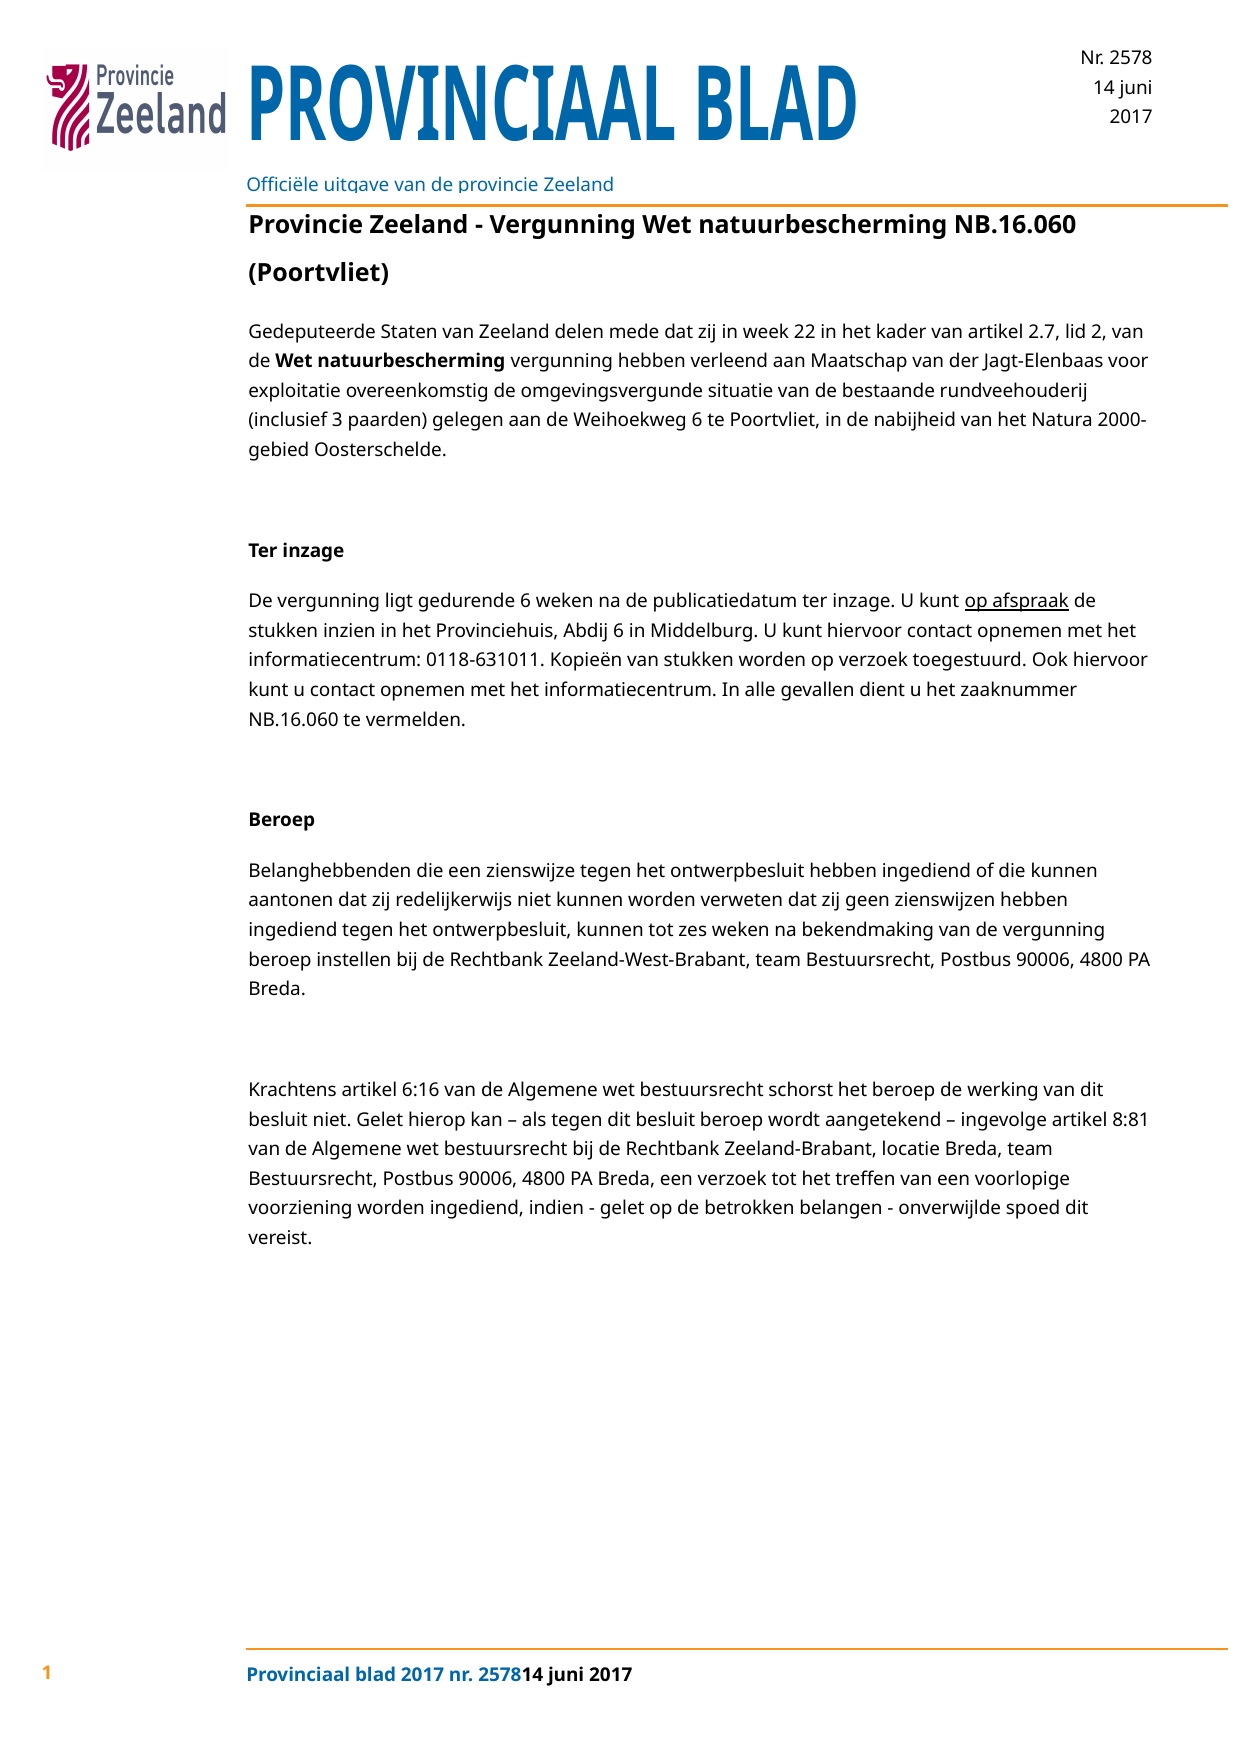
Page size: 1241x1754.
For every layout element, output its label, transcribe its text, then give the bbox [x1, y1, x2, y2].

text Krachtens artikel 6:16 van de Algemene wet bestuursrecht schorst het beroep de werking van dit besluit niet. Gelet hierop kan – als tegen dit besluit beroep wordt aangetekend – ingevolge artikel 8:81 van de Algemene wet bestuursrecht bij de Rechtbank Zeeland-Brabant, locatie Breda, team Bestuursrecht, Postbus 90006, 4800 PA Breda, een verzoek tot het treffen van een voorlopige voorziening worden ingediend, indien - gelet op de betrokken belangen - onverwijlde spoed dit vereist. [248, 1076, 1152, 1250]
text Ter inzage [248, 537, 1152, 563]
text Beroep [248, 807, 1152, 832]
text Provincie Zeeland - Vergunning Wet natuurbescherming NB.16.060 (Poortvliet) [248, 207, 1152, 288]
picture [41, 47, 231, 172]
text De vergunning ligt gedurende 6 weken na de publicatiedatum ter inzage. U kunt op afspraak de stukken inzien in het Provinciehuis, Abdij 6 in Middelburg. U kunt hiervoor contact opnemen met het informatiecentrum: 0118-631011. Kopieën van stukken worden op verzoek toegestuurd. Ook hiervoor kunt u contact opnemen met het informatiecentrum. In alle gevallen dient u het zaaknummer NB.16.060 te vermelden. [248, 587, 1152, 732]
text Gedeputeerde Staten van Zeeland delen mede dat zij in week 22 in het kader van artikel 2.7, lid 2, van de Wet natuurbescherming vergunning hebben verleend aan Maatschap van der Jagt-Elenbaas voor exploitatie overeenkomstig de omgevingsvergunde situatie van de bestaande rundveehouderij (inclusief 3 paarden) gelegen aan de Weihoekweg 6 te Poortvliet, in de nabijheid van het Natura 2000-gebied Oosterschelde. [248, 318, 1152, 462]
text Belanghebbenden die een zienswijze tegen het ontwerpbesluit hebben ingediend of die kunnen aantonen dat zij redelijkerwijs niet kunnen worden verweten dat zij geen zienswijzen hebben ingediend tegen het ontwerpbesluit, kunnen tot zes weken na bekendmaking van de vergunning beroep instellen bij de Rechtbank Zeeland-West-Brabant, team Bestuursrecht, Postbus 90006, 4800 PA Breda. [248, 857, 1152, 1001]
